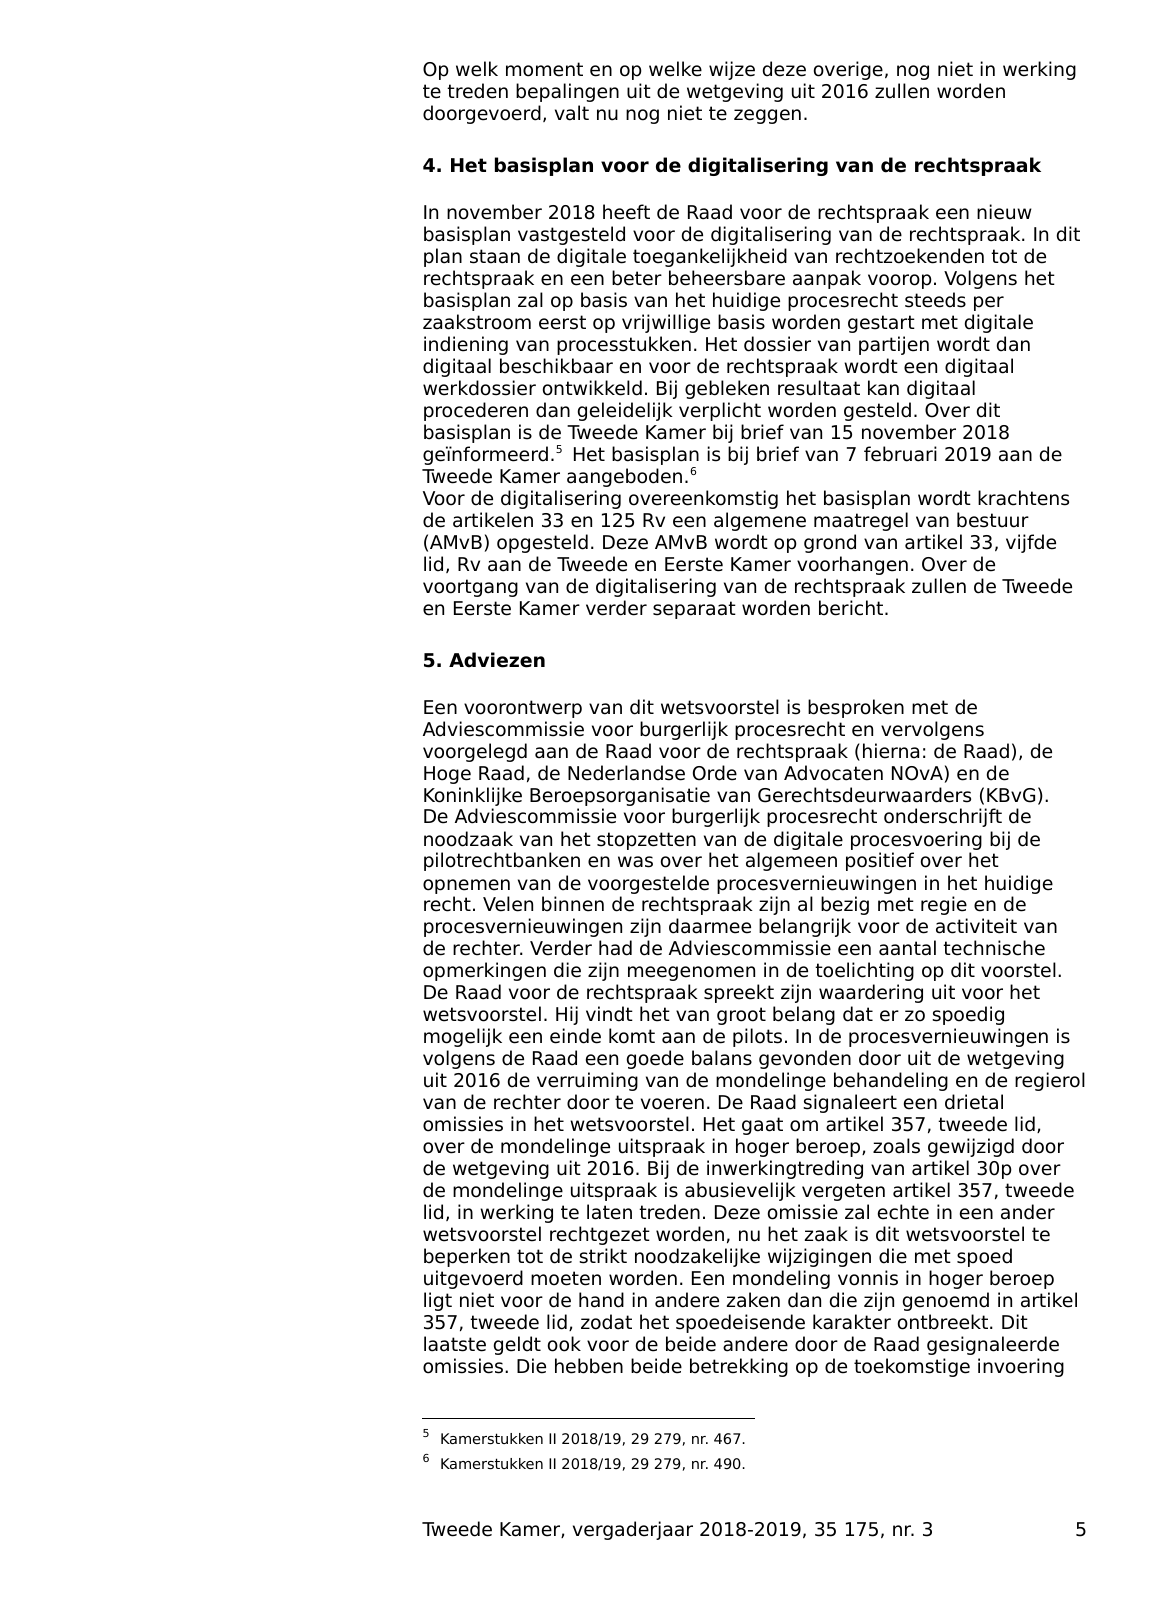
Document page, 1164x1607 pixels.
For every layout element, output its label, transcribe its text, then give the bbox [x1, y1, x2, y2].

subtitle 5. Adviezen [422, 649, 1087, 672]
text In november 2018 heeft de Raad voor de rechtspraak een nieuw basisplan vastgesteld voor de digitalisering van de rechtspraak. In dit plan staan de digitale toegankelijkheid van rechtzoekenden tot de rechtspraak en een beter beheersbare aanpak voorop. Volgens het basisplan zal op basis van het huidige procesrecht steeds per zaakstroom eerst op vrijwillige basis worden gestart met digitale indiening van processtukken. Het dossier van partijen wordt dan digitaal beschikbaar en voor de rechtspraak wordt een digitaal werkdossier ontwikkeld. Bij gebleken resultaat kan digitaal procederen dan geleidelijk verplicht worden gesteld. Over dit basisplan is de Tweede Kamer bij brief van 15 november 2018 geïnformeerd. Het basisplan is bij brief van 7 februari 2019 aan de Tweede Kamer aangeboden. [422, 202, 1087, 488]
text Een voorontwerp van dit wetsvoorstel is besproken met de Adviescommissie voor burgerlijk procesrecht en vervolgens voorgelegd aan de Raad voor de rechtspraak (hierna: de Raad), de Hoge Raad, de Nederlandse Orde van Advocaten NOvA) en de Koninklijke Beroepsorganisatie van Gerechtsdeurwaarders (KBvG). [422, 697, 1087, 806]
text De Adviescommissie voor burgerlijk procesrecht onderschrijft de noodzaak van het stopzetten van de digitale procesvoering bij de pilotrechtbanken en was over het algemeen positief over het opnemen van de voorgestelde procesvernieuwingen in het huidige recht. Velen binnen de rechtspraak zijn al bezig met regie en de procesvernieuwingen zijn daarmee belangrijk voor de activiteit van de rechter. Verder had de Adviescommissie een aantal technische opmerkingen die zijn meegenomen in de toelichting op dit voorstel. [422, 806, 1087, 982]
text De Raad voor de rechtspraak spreekt zijn waardering uit voor het wetsvoorstel. Hij vindt het van groot belang dat er zo spoedig mogelijk een einde komt aan de pilots. In de procesvernieuwingen is volgens de Raad een goede balans gevonden door uit de wetgeving uit 2016 de verruiming van de mondelinge behandeling en de regierol van de rechter door te voeren. De Raad signaleert een drietal omissies in het wetsvoorstel. Het gaat om artikel 357, tweede lid, over de mondelinge uitspraak in hoger beroep, zoals gewijzigd door de wetgeving uit 2016. Bij de inwerkingtreding van artikel 30p over de mondelinge uitspraak is abusievelijk vergeten artikel 357, tweede lid, in werking te laten treden. Deze omissie zal echte in een ander wetsvoorstel rechtgezet worden, nu het zaak is dit wetsvoorstel te beperken tot de strikt noodzakelijke wijzigingen die met spoed uitgevoerd moeten worden. Een mondeling vonnis in hoger beroep ligt niet voor de hand in andere zaken dan die zijn genoemd in artikel 357, tweede lid, zodat het spoedeisende karakter ontbreekt. Dit laatste geldt ook voor de beide andere door de Raad gesignaleerde omissies. Die hebben beide betrekking op de toekomstige invoering [422, 982, 1087, 1378]
subtitle 4. Het basisplan voor de digitalisering van de rechtspraak [422, 155, 1087, 177]
text Op welk moment en op welke wijze deze overige, nog niet in werking te treden bepalingen uit de wetgeving uit 2016 zullen worden doorgevoerd, valt nu nog niet te zeggen. [422, 59, 1087, 125]
text Voor de digitalisering overeenkomstig het basisplan wordt krachtens de artikelen 33 en 125 Rv een algemene maatregel van bestuur (AMvB) opgesteld. Deze AMvB wordt op grond van artikel 33, vijfde lid, Rv aan de Tweede en Eerste Kamer voorhangen. Over de voortgang van de digitalisering van de rechtspraak zullen de Tweede en Eerste Kamer verder separaat worden bericht. [422, 488, 1087, 619]
text Kamerstukken II 2018/19, 29 279, nr. 490. [422, 1452, 1087, 1474]
text Kamerstukken II 2018/19, 29 279, nr. 467. [422, 1427, 1087, 1449]
